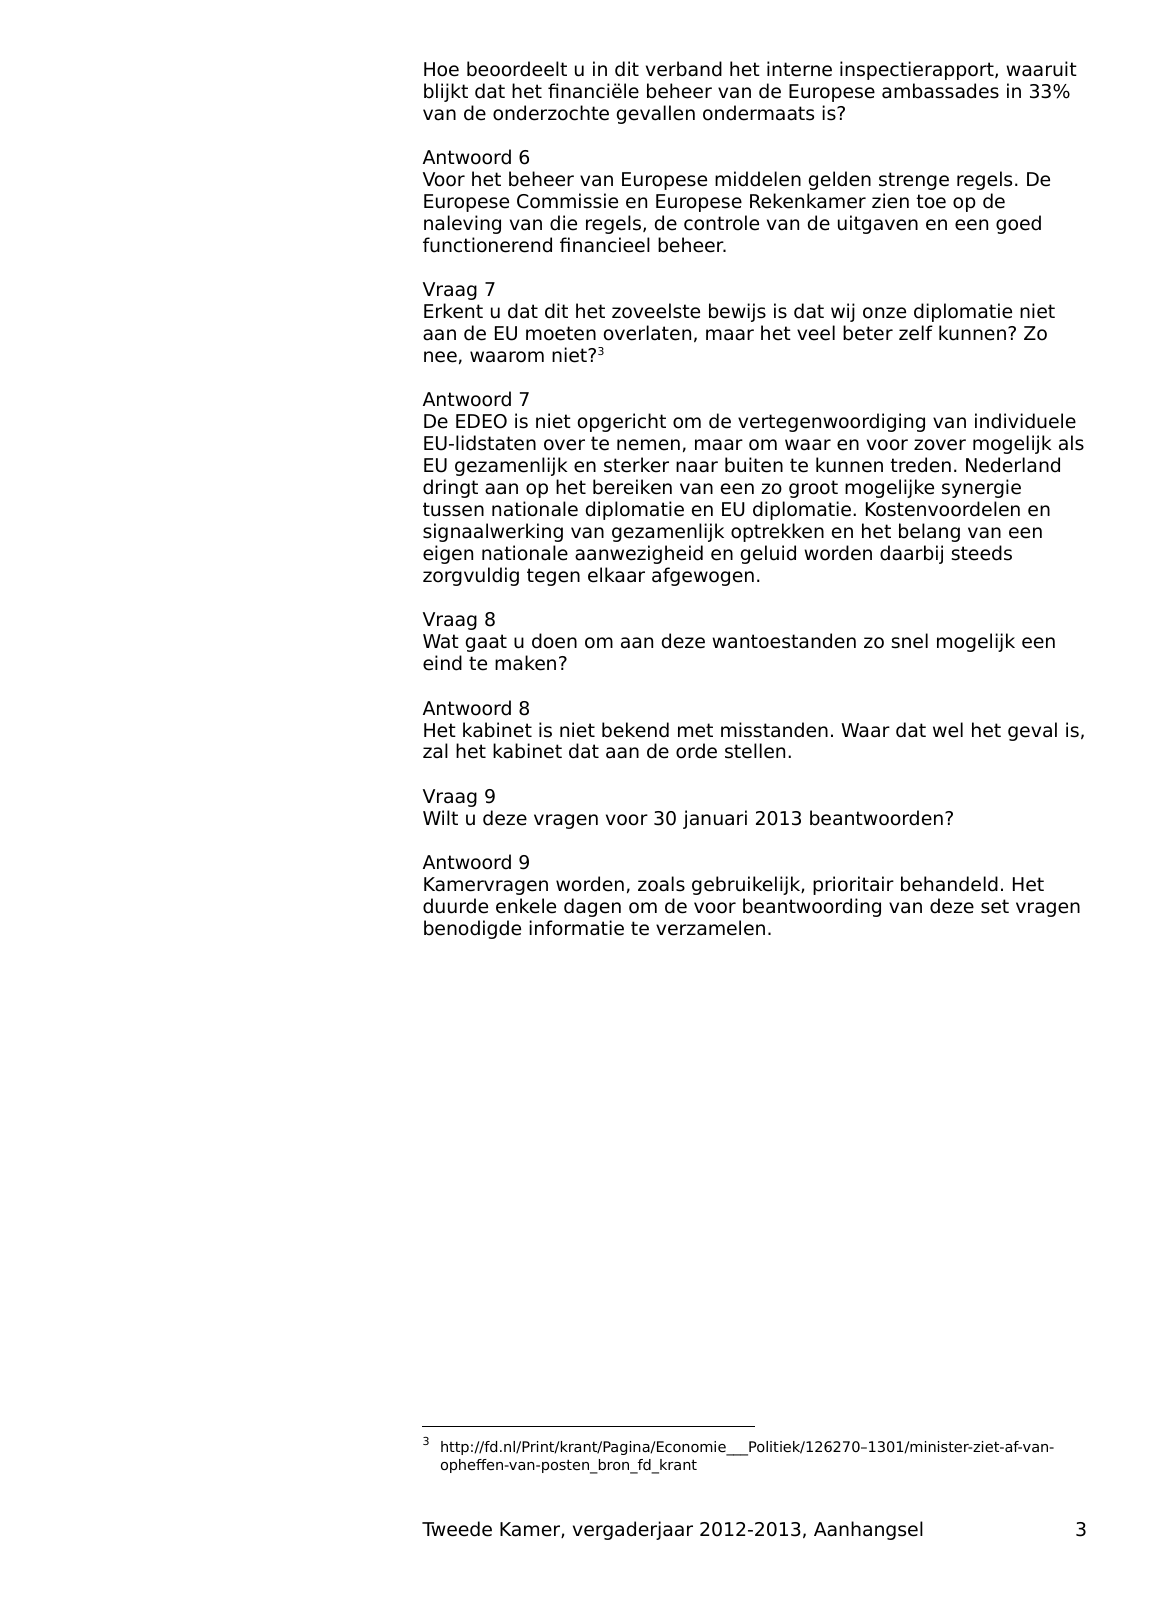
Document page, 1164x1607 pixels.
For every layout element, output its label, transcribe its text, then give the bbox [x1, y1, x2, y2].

text Vraag 7 [422, 279, 1087, 301]
text Vraag 9 [422, 786, 1087, 808]
text Vraag 8 [422, 609, 1087, 631]
text Wilt u deze vragen voor 30 januari 2013 beantwoorden? [422, 808, 1087, 829]
text De EDEO is niet opgericht om de vertegenwoordiging van individuele EU-lidstaten over te nemen, maar om waar en voor zover mogelijk als EU gezamenlijk en sterker naar buiten te kunnen treden. Nederland dringt aan op het bereiken van een zo groot mogelijke synergie tussen nationale diplomatie en EU diplomatie. Kostenvoordelen en signaalwerking van gezamenlijk optrekken en het belang van een eigen nationale aanwezigheid en geluid worden daarbij steeds zorgvuldig tegen elkaar afgewogen. [422, 411, 1087, 587]
text Hoe beoordeelt u in dit verband het interne inspectierapport, waaruit blijkt dat het financiële beheer van de Europese ambassades in 33% van de onderzochte gevallen ondermaats is? [422, 59, 1087, 125]
text Antwoord 8 [422, 697, 1087, 719]
text http://fd.nl/Print/krant/Pagina/Economie___Politiek/126270–1301/minister-ziet-af-van-opheffen-van-posten_bron_fd_krant [422, 1435, 1087, 1474]
text Het kabinet is niet bekend met misstanden. Waar dat wel het geval is, zal het kabinet dat aan de orde stellen. [422, 719, 1087, 763]
text Wat gaat u doen om aan deze wantoestanden zo snel mogelijk een eind te maken? [422, 631, 1087, 675]
text Voor het beheer van Europese middelen gelden strenge regels. De Europese Commissie en Europese Rekenkamer zien toe op de naleving van die regels, de controle van de uitgaven en een goed functionerend financieel beheer. [422, 169, 1087, 257]
text Antwoord 6 [422, 147, 1087, 169]
text Erkent u dat dit het zoveelste bewijs is dat wij onze diplomatie niet aan de EU moeten overlaten, maar het veel beter zelf kunnen? Zo nee, waarom niet? [422, 301, 1087, 367]
text Kamervragen worden, zoals gebruikelijk, prioritair behandeld. Het duurde enkele dagen om de voor beantwoording van deze set vragen benodigde informatie te verzamelen. [422, 874, 1087, 940]
text Antwoord 7 [422, 389, 1087, 411]
text Antwoord 9 [422, 852, 1087, 874]
